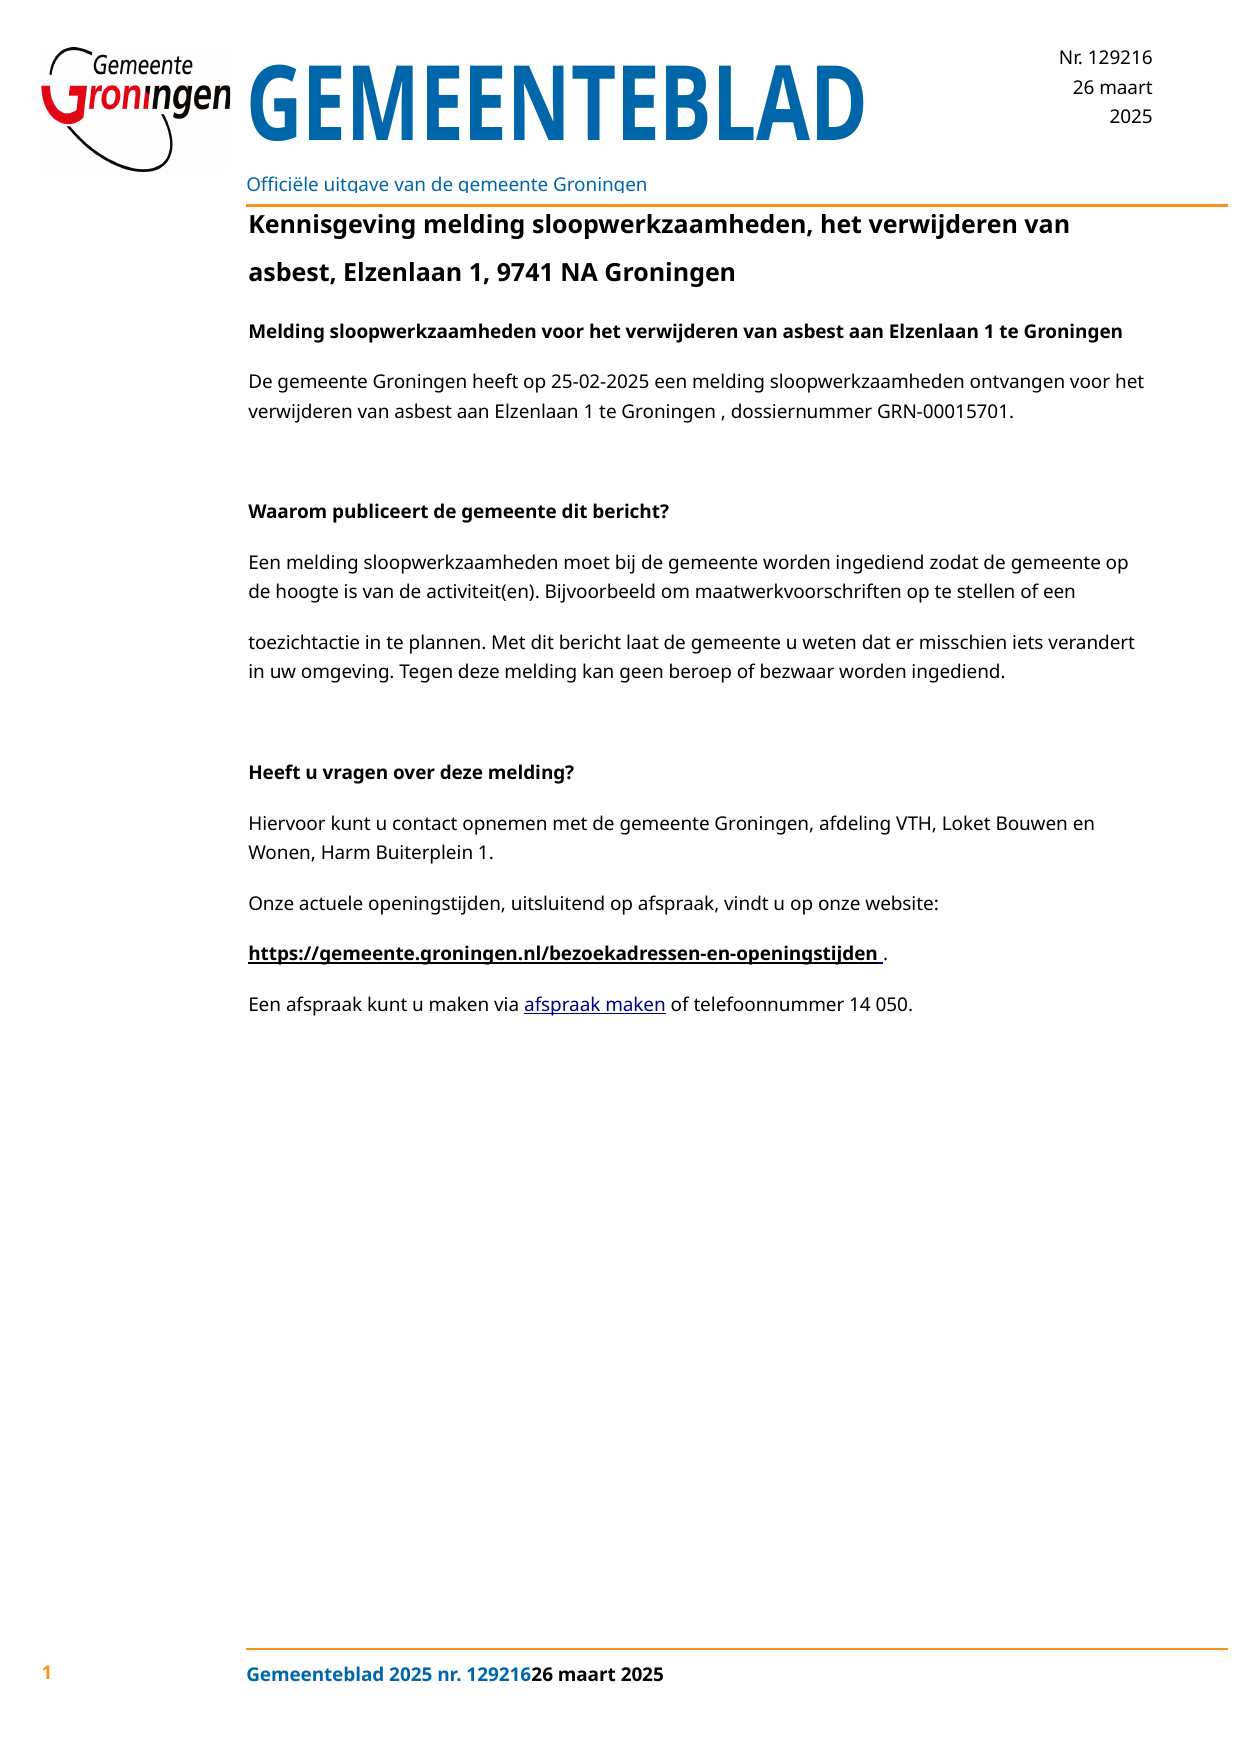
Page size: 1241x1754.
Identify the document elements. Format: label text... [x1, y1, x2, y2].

text Een melding sloopwerkzaamheden moet bij de gemeente worden ingediend zodat de gemeente op de hoogte is van de activiteit(en). Bijvoorbeeld om maatwerkvoorschriften op te stellen of een [248, 549, 1152, 604]
text Melding sloopwerkzaamheden voor het verwijderen van asbest aan Elzenlaan 1 te Groningen [248, 318, 1152, 344]
text Een afspraak kunt u maken via afspraak maken of telefoonnummer 14 050. [248, 991, 1152, 1017]
text Waarom publiceert de gemeente dit bericht? [248, 499, 1152, 524]
text https://gemeente.groningen.nl/bezoekadressen-en-openingstijden . [248, 940, 1152, 966]
text Heeft u vragen over deze melding? [248, 759, 1152, 785]
text De gemeente Groningen heeft op 25-02-2025 een melding sloopwerkzaamheden ontvangen voor het verwijderen van asbest aan Elzenlaan 1 te Groningen , dossiernummer GRN-00015701. [248, 368, 1152, 424]
text Kennisgeving melding sloopwerkzaamheden, het verwijderen van asbest, Elzenlaan 1, 9741 NA Groningen [248, 207, 1152, 288]
text Hiervoor kunt u contact opnemen met de gemeente Groningen, afdeling VTH, Loket Bouwen en Wonen, Harm Buiterplein 1. [248, 810, 1152, 865]
picture [41, 47, 231, 172]
text Onze actuele openingstijden, uitsluitend op afspraak, vindt u op onze website: [248, 890, 1152, 916]
text toezichtactie in te plannen. Met dit bericht laat de gemeente u weten dat er misschien iets verandert in uw omgeving. Tegen deze melding kan geen beroep of bezwaar worden ingediend. [248, 629, 1152, 684]
